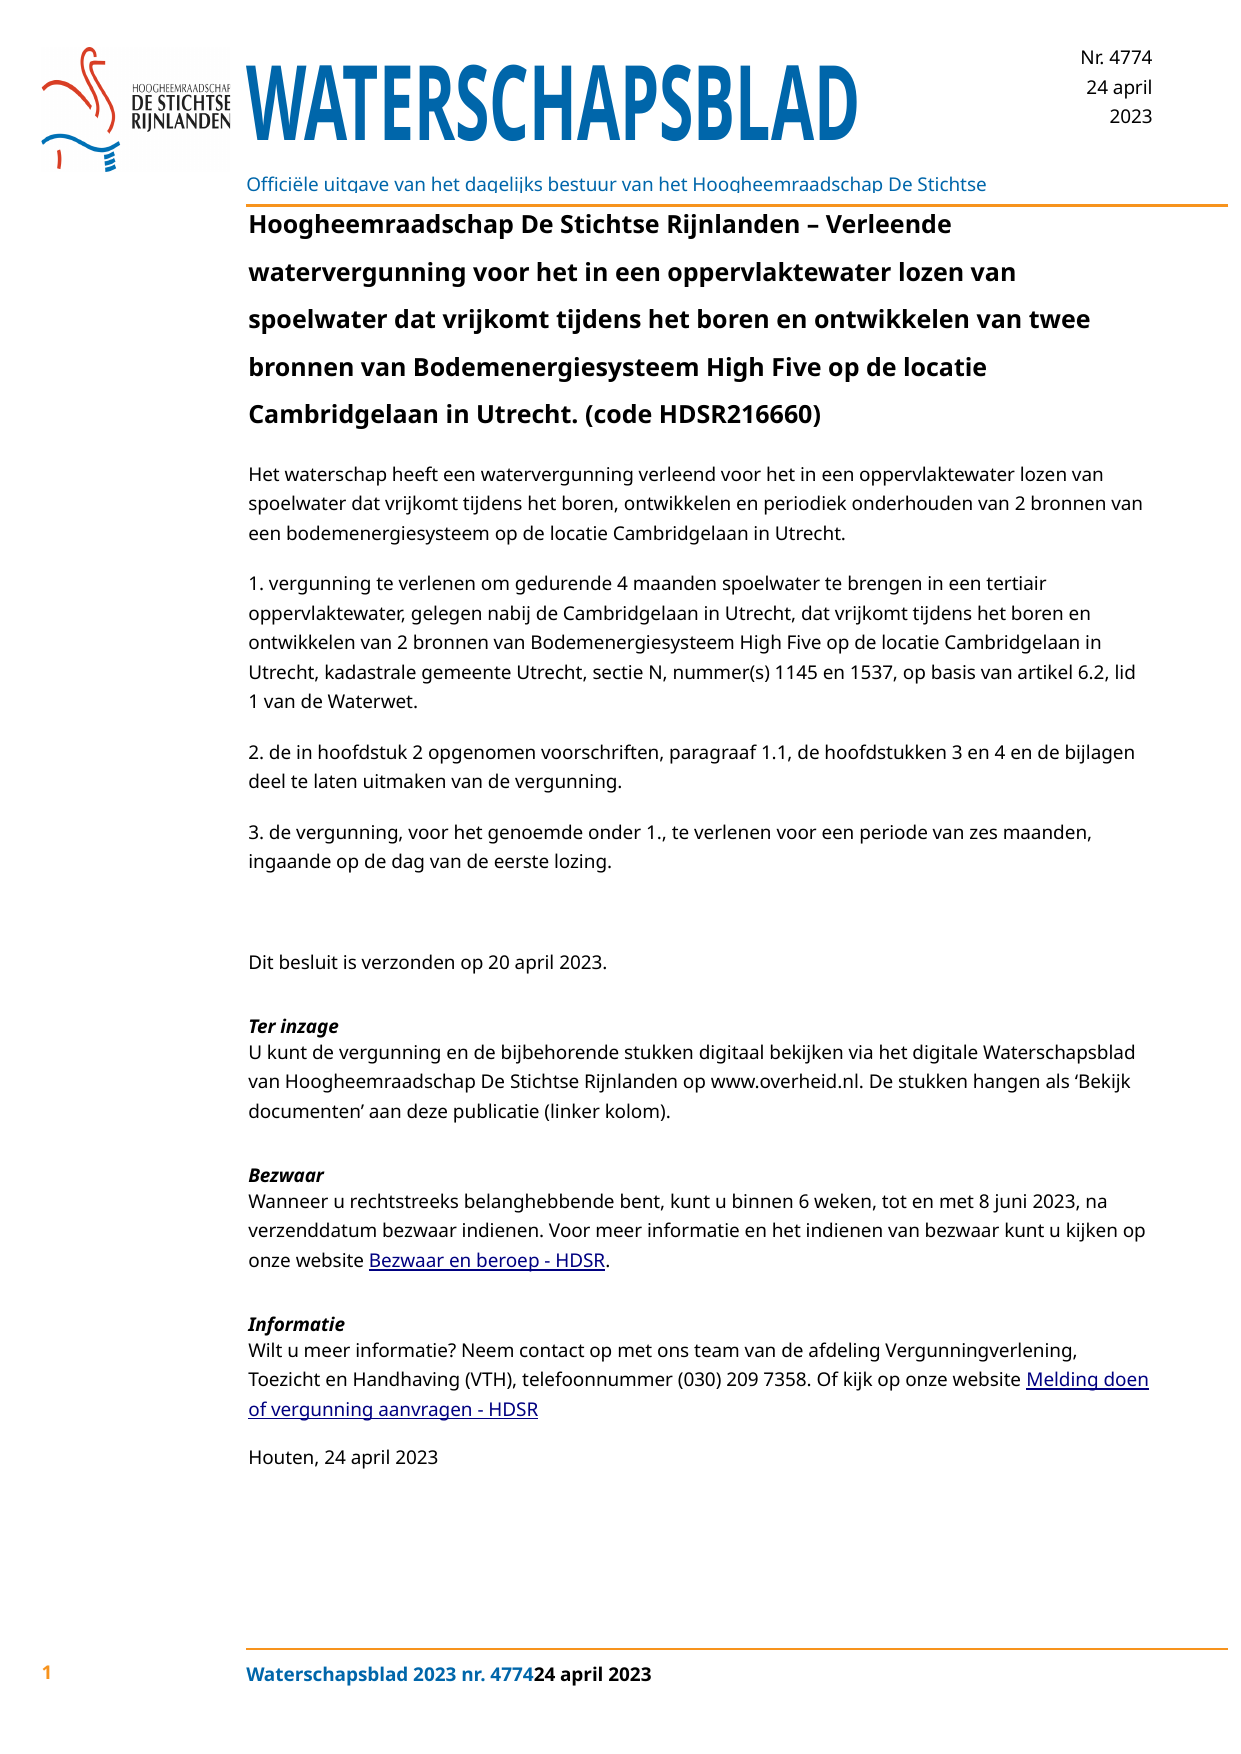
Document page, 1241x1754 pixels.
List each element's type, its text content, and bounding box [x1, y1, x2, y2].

picture [41, 47, 231, 172]
text Wanneer u rechtstreeks belanghebbende bent, kunt u binnen 6 weken, tot en met 8 juni 2023, na verzenddatum bezwaar indienen. Voor meer informatie en het indienen van bezwaar kunt u kijken op onze website Bezwaar en beroep - HDSR. [248, 1188, 1152, 1273]
text Informatie [248, 1311, 1152, 1337]
text 2. de in hoofdstuk 2 opgenomen voorschriften, paragraaf 1.1, de hoofdstukken 3 en 4 en de bijlagen deel te laten uitmaken van de vergunning. [248, 739, 1152, 794]
text 1. vergunning te verlenen om gedurende 4 maanden spoelwater te brengen in een tertiair oppervlaktewater, gelegen nabij de Cambridgelaan in Utrecht, dat vrijkomt tijdens het boren en ontwikkelen van 2 bronnen van Bodemenergiesysteem High Five op de locatie Cambridgelaan in Utrecht, kadastrale gemeente Utrecht, sectie N, nummer(s) 1145 en 1537, op basis van artikel 6.2, lid 1 van de Waterwet. [248, 570, 1152, 714]
text Houten, 24 april 2023 [248, 1444, 1152, 1469]
text Het waterschap heeft een watervergunning verleend voor het in een oppervlaktewater lozen van spoelwater dat vrijkomt tijdens het boren, ontwikkelen en periodiek onderhouden van 2 bronnen van een bodemenergiesysteem op de locatie Cambridgelaan in Utrecht. [248, 461, 1152, 546]
text U kunt de vergunning en de bijbehorende stukken digitaal bekijken via het digitale Waterschapsblad van Hoogheemraadschap De Stichtse Rijnlanden op www.overheid.nl. De stukken hangen als ‘Bekijk documenten’ aan deze publicatie (linker kolom). [248, 1039, 1152, 1124]
text Hoogheemraadschap De Stichtse Rijnlanden – Verleende watervergunning voor het in een oppervlaktewater lozen van spoelwater dat vrijkomt tijdens het boren en ontwikkelen van twee bronnen van Bodemenergiesysteem High Five op de locatie Cambridgelaan in Utrecht. (code HDSR216660) [248, 207, 1152, 431]
text Wilt u meer informatie? Neem contact op met ons team van de afdeling Vergunningverlening, Toezicht en Handhaving (VTH), telefoonnummer (030) 209 7358. Of kijk op onze website Melding doen of vergunning aanvragen - HDSR [248, 1337, 1152, 1422]
text Bezwaar [248, 1162, 1152, 1188]
text 3. de vergunning, voor het genoemde onder 1., te verlenen voor een periode van zes maanden, ingaande op de dag van de eerste lozing. [248, 819, 1152, 874]
text Ter inzage [248, 1013, 1152, 1039]
text Dit besluit is verzonden op 20 april 2023. [248, 949, 1152, 975]
